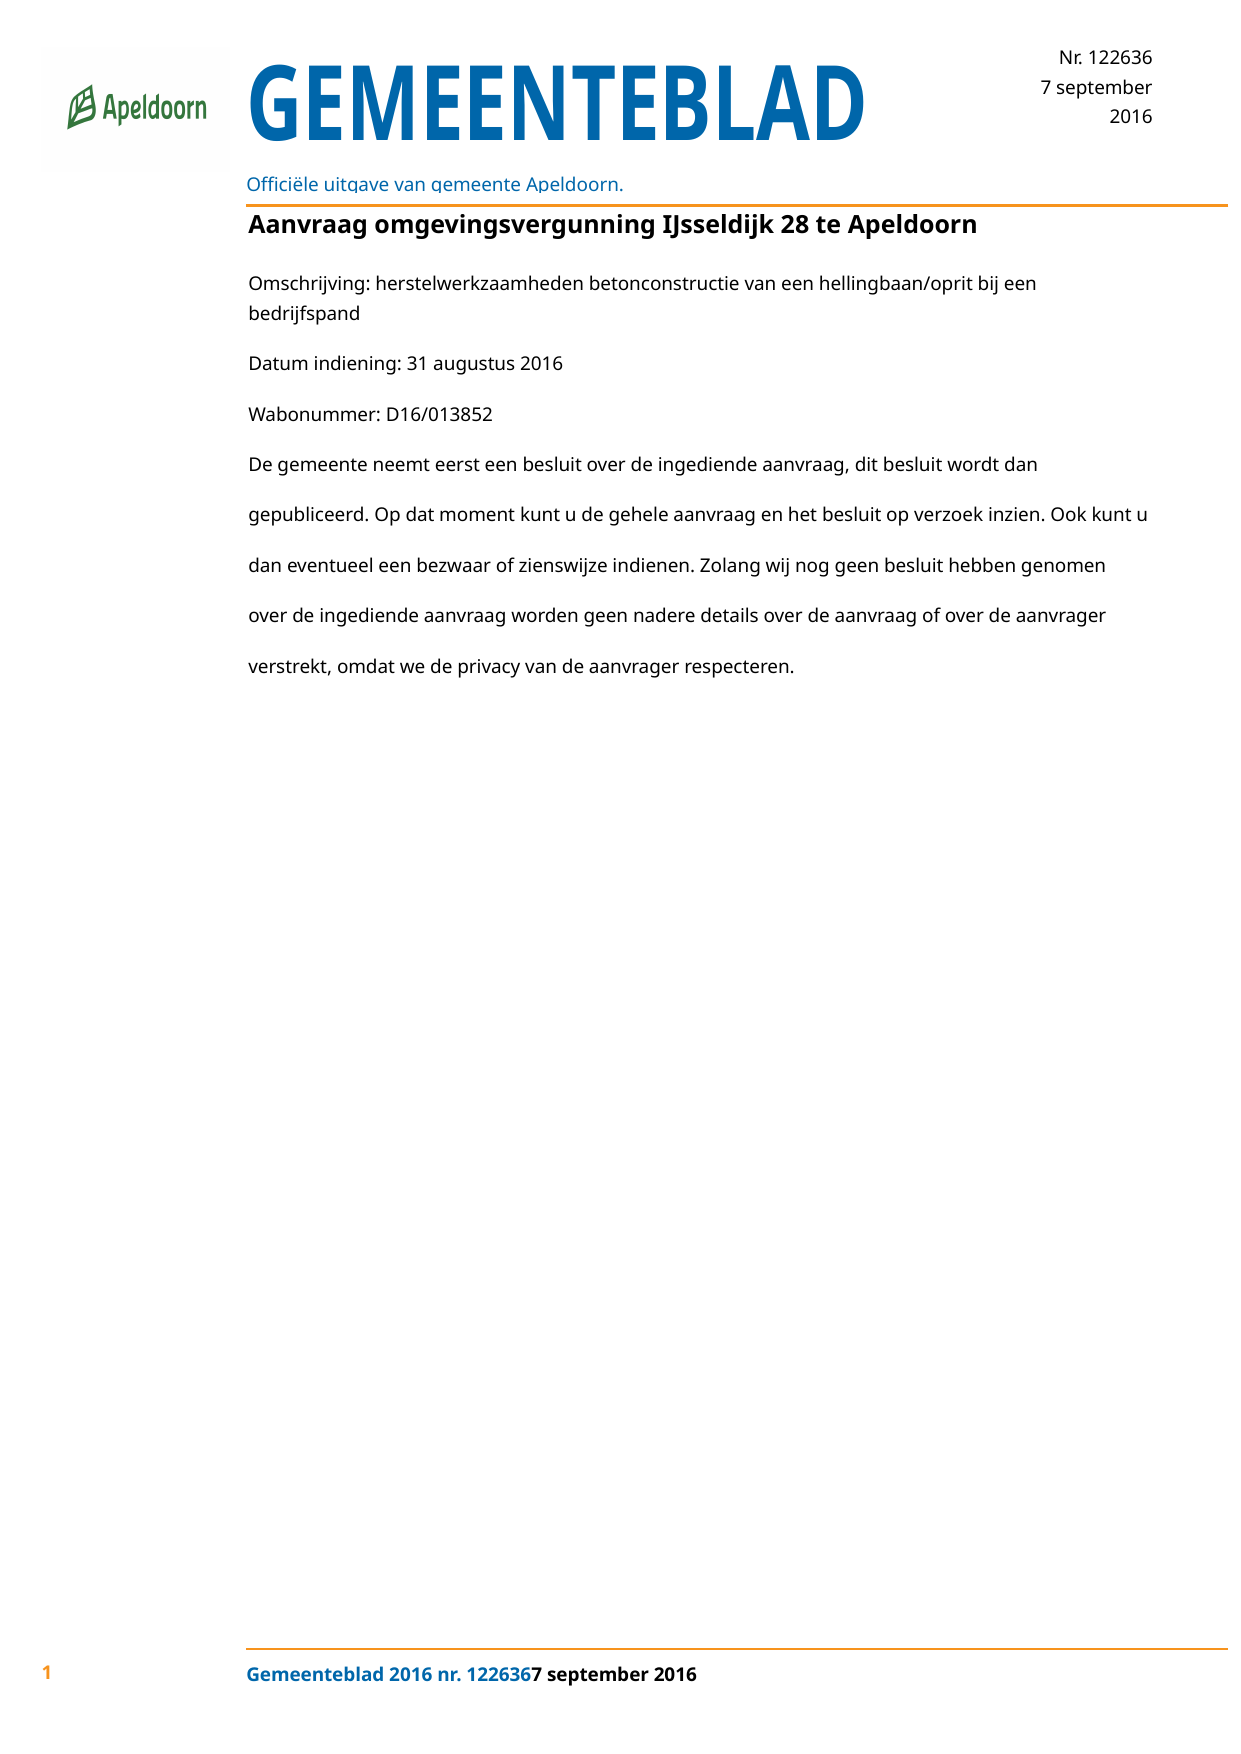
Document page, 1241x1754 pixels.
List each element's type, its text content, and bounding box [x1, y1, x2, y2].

text Datum indiening: 31 augustus 2016 [248, 350, 1152, 376]
text gepubliceerd. Op dat moment kunt u de gehele aanvraag en het besluit op verzoek inzien. Ook kunt u [248, 502, 1152, 527]
text Omschrijving: herstelwerkzaamheden betonconstructie van een hellingbaan/oprit bij een bedrijfspand [248, 270, 1152, 326]
text De gemeente neemt eerst een besluit over de ingediende aanvraag, dit besluit wordt dan [248, 451, 1152, 477]
text over de ingediende aanvraag worden geen nadere details over de aanvraag of over de aanvrager [248, 602, 1152, 628]
picture [41, 47, 231, 172]
text Wabonummer: D16/013852 [248, 401, 1152, 426]
text Aanvraag omgevingsvergunning IJsseldijk 28 te Apeldoorn [248, 207, 1152, 241]
text dan eventueel een bezwaar of zienswijze indienen. Zolang wij nog geen besluit hebben genomen [248, 552, 1152, 578]
text verstrekt, omdat we de privacy van de aanvrager respecteren. [248, 653, 1152, 678]
